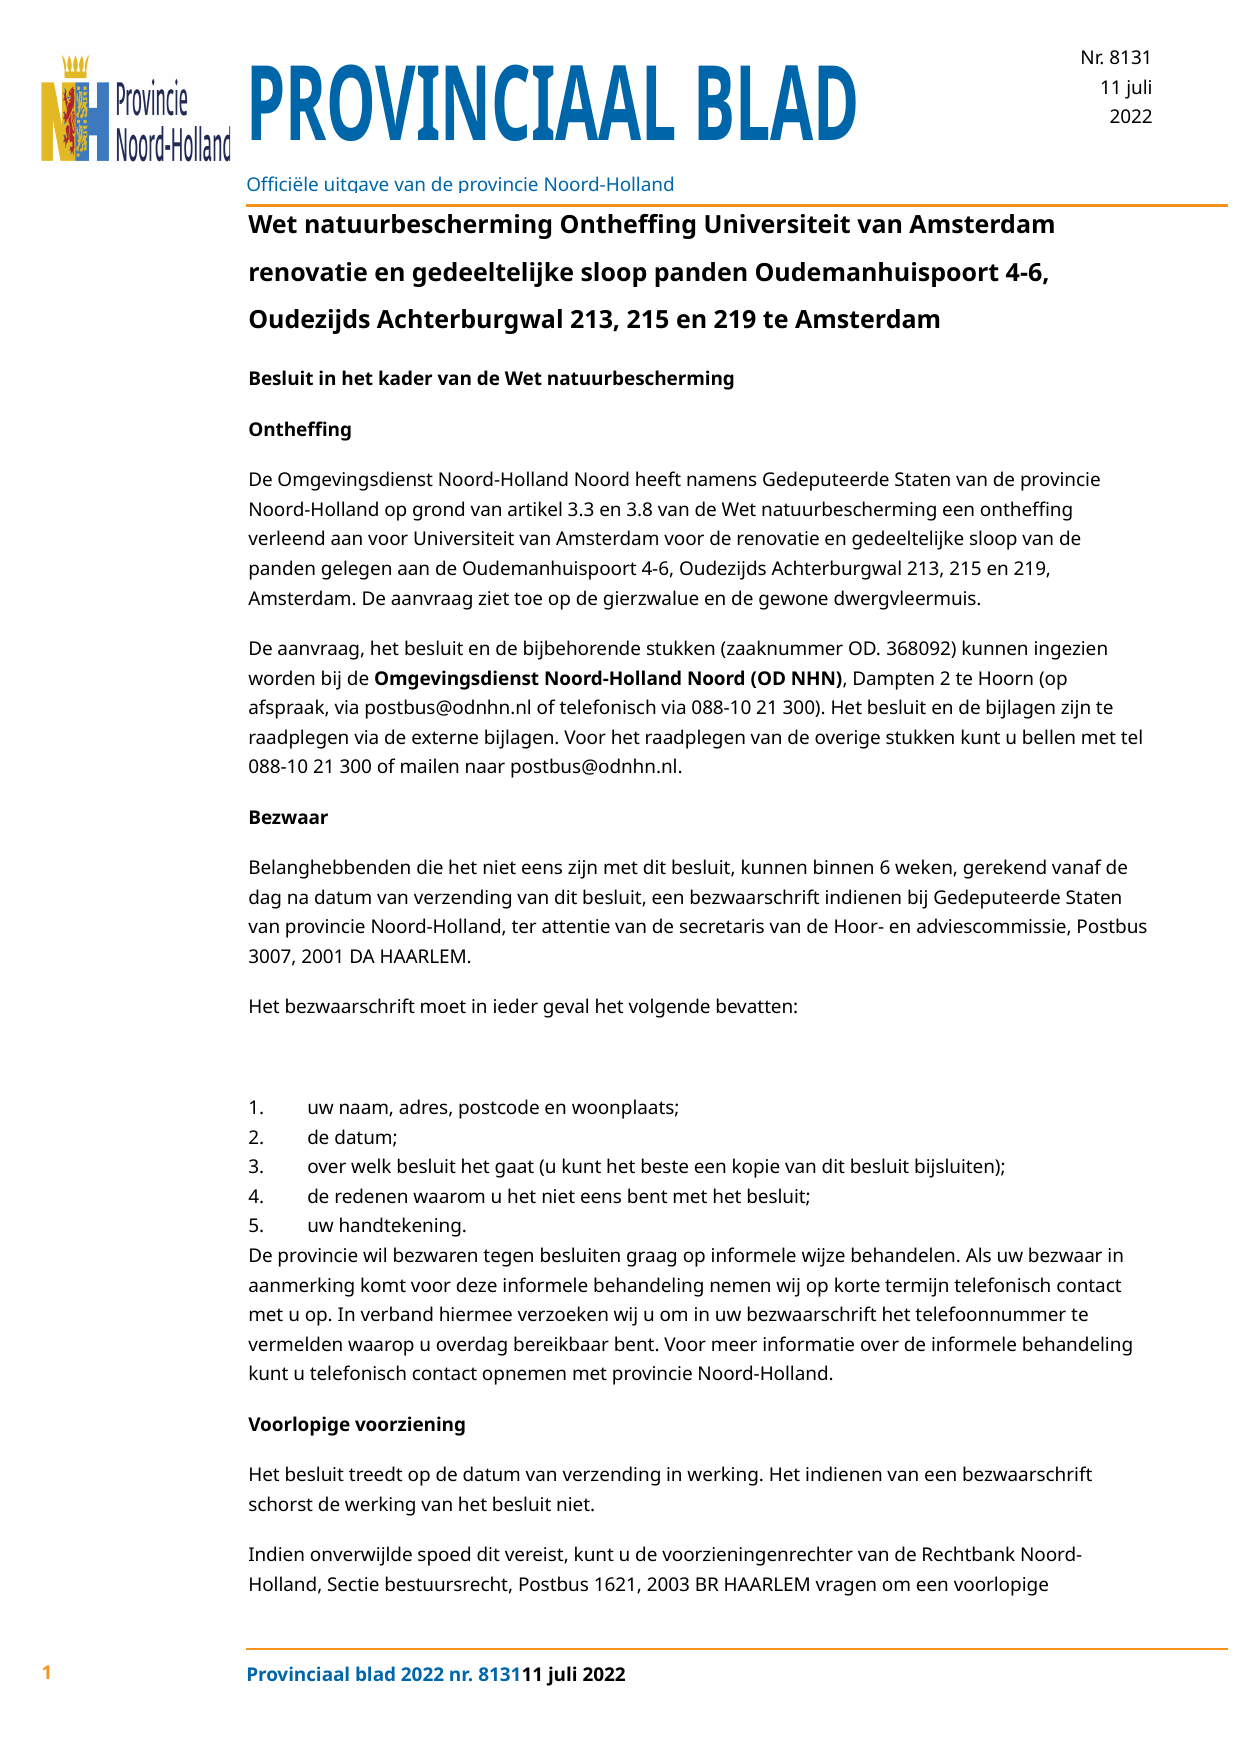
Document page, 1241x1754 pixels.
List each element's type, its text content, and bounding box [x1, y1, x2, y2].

text De aanvraag, het besluit en de bijbehorende stukken (zaaknummer OD. 368092) kunnen ingezien worden bij de Omgevingsdienst Noord-Holland Noord (OD NHN), Dampten 2 te Hoorn (op afspraak, via postbus@odnhn.nl of telefonisch via 088-10 21 300). Het besluit en de bijlagen zijn te raadplegen via de externe bijlagen. Voor het raadplegen van de overige stukken kunt u bellen met tel 088-10 21 300 of mailen naar postbus@odnhn.nl. [248, 635, 1152, 779]
text Indien onverwijlde spoed dit vereist, kunt u de voorzieningenrechter van de Rechtbank Noord-Holland, Sectie bestuursrecht, Postbus 1621, 2003 BR HAARLEM vragen om een voorlopige [248, 1541, 1152, 1597]
text Ontheffing [248, 416, 1152, 442]
text Bezwaar [248, 804, 1152, 829]
picture [41, 47, 231, 172]
list over welk besluit het gaat (u kunt het beste een kopie van dit besluit bijsluiten); [248, 1153, 1152, 1179]
text De provincie wil bezwaren tegen besluiten graag op informele wijze behandelen. Als uw bezwaar in aanmerking komt voor deze informele behandeling nemen wij op korte termijn telefonisch contact met u op. In verband hiermee verzoeken wij u om in uw bezwaarschrift het telefoonnummer te vermelden waarop u overdag bereikbaar bent. Voor meer informatie over de informele behandeling kunt u telefonisch contact opnemen met provincie Noord-Holland. [248, 1242, 1152, 1386]
text Voorlopige voorziening [248, 1411, 1152, 1437]
text Besluit in het kader van de Wet natuurbescherming [248, 366, 1152, 391]
text Wet natuurbescherming Ontheffing Universiteit van Amsterdam renovatie en gedeeltelijke sloop panden Oudemanhuispoort 4-6, Oudezijds Achterburgwal 213, 215 en 219 te Amsterdam [248, 207, 1152, 336]
list uw handtekening. [248, 1213, 1152, 1238]
list uw naam, adres, postcode en woonplaats; [248, 1094, 1152, 1120]
list de datum; [248, 1124, 1152, 1149]
text Het besluit treedt op de datum van verzending in werking. Het indienen van een bezwaarschrift schorst de werking van het besluit niet. [248, 1461, 1152, 1517]
text Het bezwaarschrift moet in ieder geval het volgende bevatten: [248, 993, 1152, 1019]
text Belanghebbenden die het niet eens zijn met dit besluit, kunnen binnen 6 weken, gerekend vanaf de dag na datum van verzending van dit besluit, een bezwaarschrift indienen bij Gedeputeerde Staten van provincie Noord-Holland, ter attentie van de secretaris van de Hoor- en adviescommissie, Postbus 3007, 2001 DA HAARLEM. [248, 854, 1152, 969]
text De Omgevingsdienst Noord-Holland Noord heeft namens Gedeputeerde Staten van de provincie Noord-Holland op grond van artikel 3.3 en 3.8 van de Wet natuurbescherming een ontheffing verleend aan voor Universiteit van Amsterdam voor de renovatie en gedeeltelijke sloop van de panden gelegen aan de Oudemanhuispoort 4-6, Oudezijds Achterburgwal 213, 215 en 219, Amsterdam. De aanvraag ziet toe op de gierzwalue en de gewone dwergvleermuis. [248, 466, 1152, 610]
list de redenen waarom u het niet eens bent met het besluit; [248, 1183, 1152, 1209]
